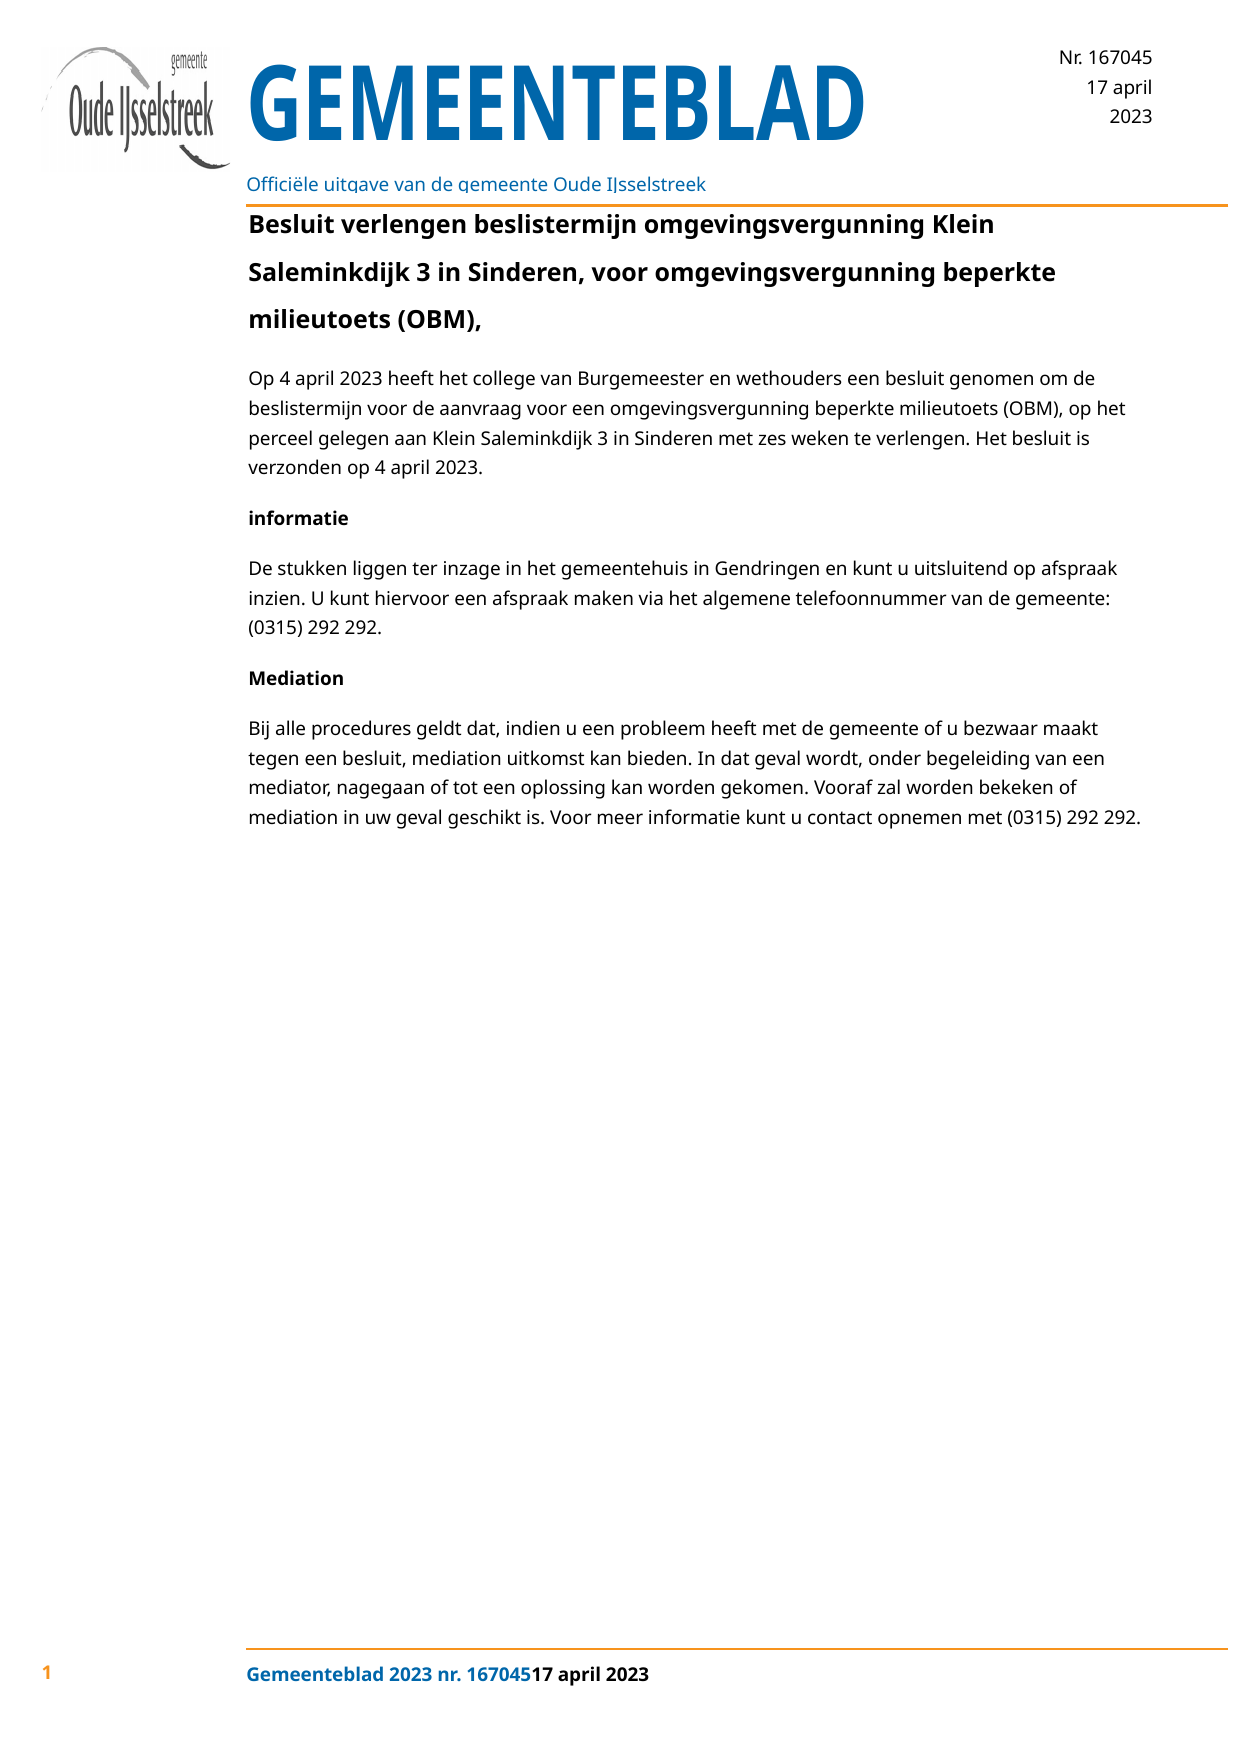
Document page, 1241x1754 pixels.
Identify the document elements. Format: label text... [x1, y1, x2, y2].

text Op 4 april 2023 heeft het college van Burgemeester en wethouders een besluit genomen om de beslistermijn voor de aanvraag voor een omgevingsvergunning beperkte milieutoets (OBM), op het perceel gelegen aan Klein Saleminkdijk 3 in Sinderen met zes weken te verlengen. Het besluit is verzonden op 4 april 2023. [248, 366, 1152, 480]
picture [41, 47, 231, 172]
text Bij alle procedures geldt dat, indien u een probleem heeft met de gemeente of u bezwaar maakt tegen een besluit, mediation uitkomst kan bieden. In dat geval wordt, onder begeleiding van een mediator, nagegaan of tot een oplossing kan worden gekomen. Vooraf zal worden bekeken of mediation in uw geval geschikt is. Voor meer informatie kunt u contact opnemen met (0315) 292 292. [248, 715, 1152, 829]
text Besluit verlengen beslistermijn omgevingsvergunning Klein Saleminkdijk 3 in Sinderen, voor omgevingsvergunning beperkte milieutoets (OBM), [248, 207, 1152, 336]
text Mediation [248, 665, 1152, 690]
text informatie [248, 505, 1152, 530]
text De stukken liggen ter inzage in het gemeentehuis in Gendringen en kunt u uitsluitend op afspraak inzien. U kunt hiervoor een afspraak maken via het algemene telefoonnummer van de gemeente: (0315) 292 292. [248, 555, 1152, 640]
